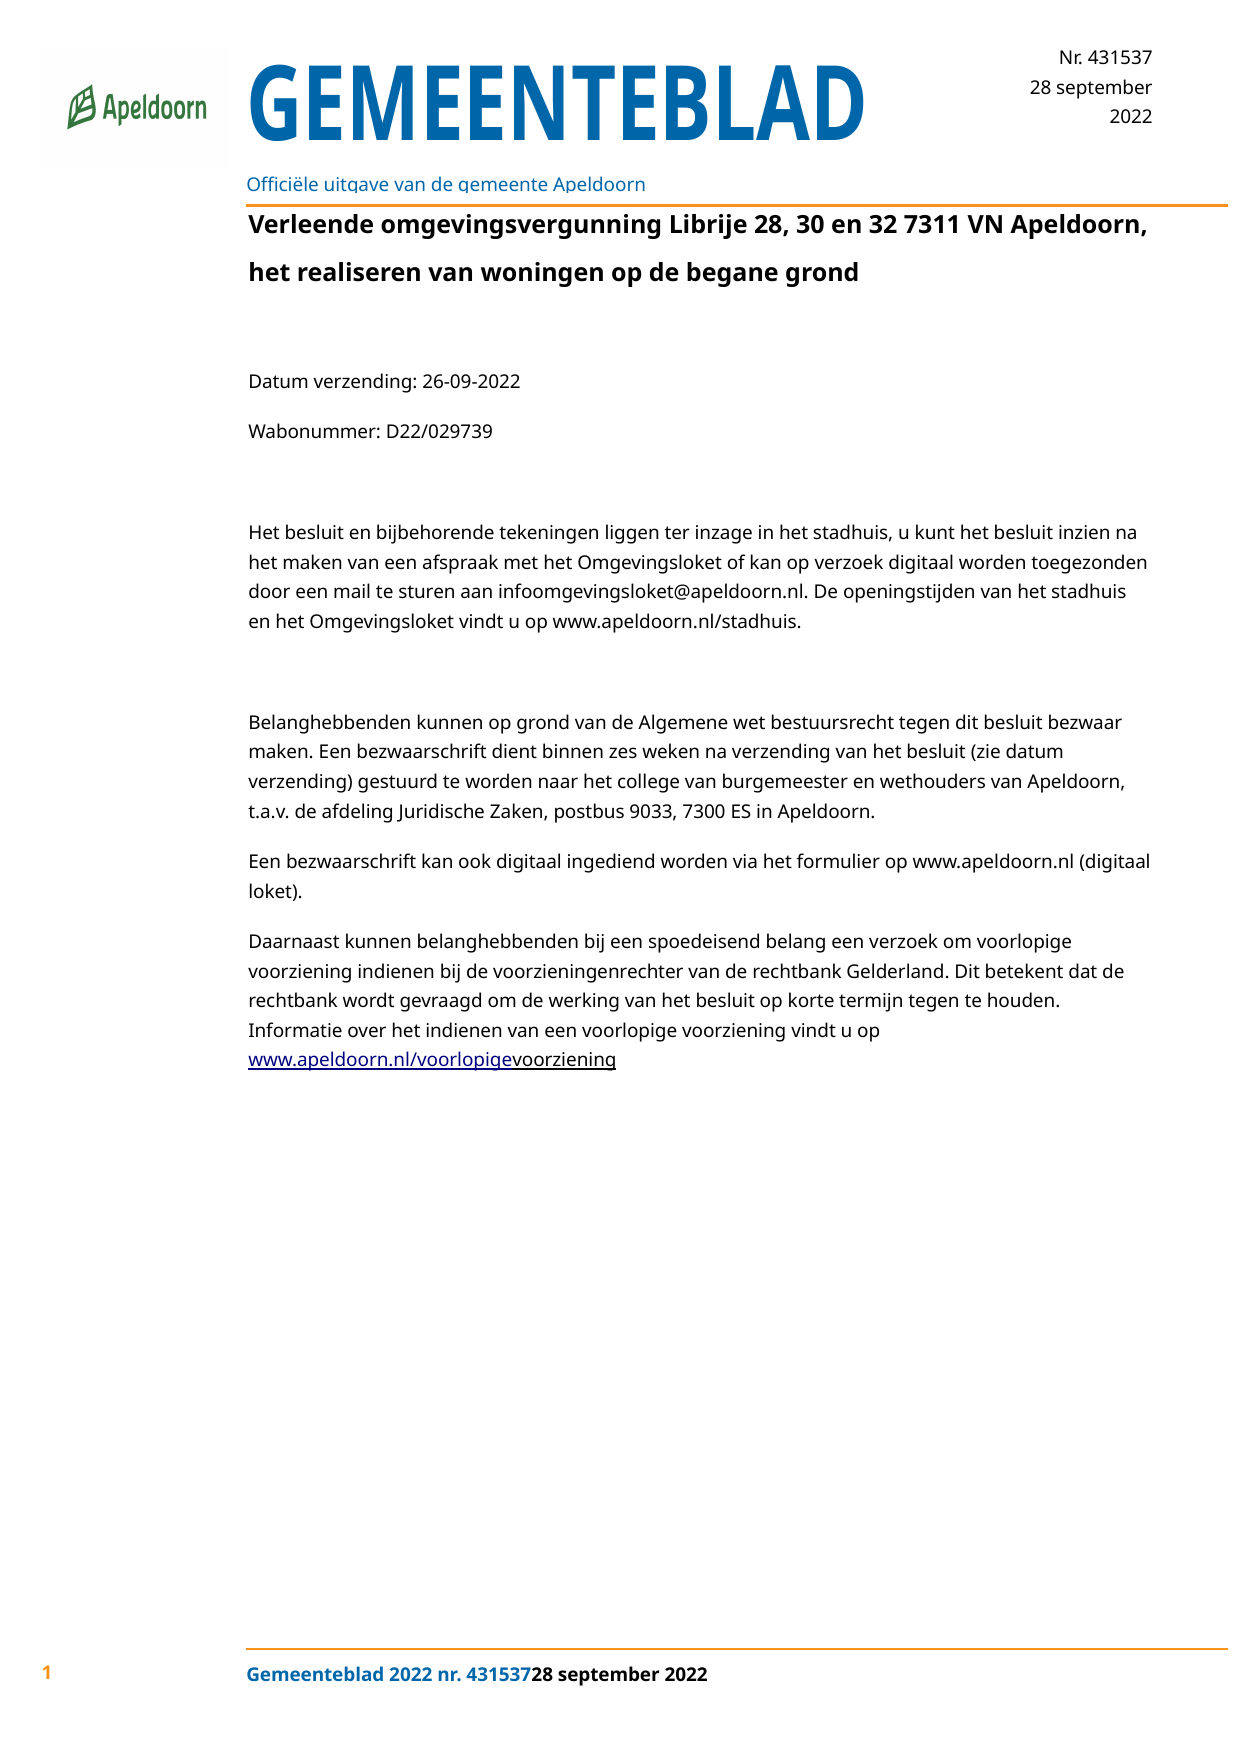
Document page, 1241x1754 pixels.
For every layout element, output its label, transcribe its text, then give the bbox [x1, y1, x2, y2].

text Datum verzending: 26-09-2022 [248, 368, 1152, 394]
text Verleende omgevingsvergunning Librije 28, 30 en 32 7311 VN Apeldoorn, het realiseren van woningen op de begane grond [248, 207, 1152, 288]
picture [41, 47, 231, 172]
text Het besluit en bijbehorende tekeningen liggen ter inzage in het stadhuis, u kunt het besluit inzien na het maken van een afspraak met het Omgevingsloket of kan op verzoek digitaal worden toegezonden door een mail te sturen aan infoomgevingsloket@apeldoorn.nl. De openingstijden van het stadhuis en het Omgevingsloket vindt u op www.apeldoorn.nl/stadhuis. [248, 519, 1152, 634]
text Daarnaast kunnen belanghebbenden bij een spoedeisend belang een verzoek om voorlopige voorziening indienen bij de voorzieningenrechter van de rechtbank Gelderland. Dit betekent dat de rechtbank wordt gevraagd om de werking van het besluit op korte termijn tegen te houden. Informatie over het indienen van een voorlopige voorziening vindt u op www.apeldoorn.nl/voorlopigevoorziening [248, 928, 1152, 1072]
text Een bezwaarschrift kan ook digitaal ingediend worden via het formulier op www.apeldoorn.nl (digitaal loket). [248, 848, 1152, 904]
text Wabonummer: D22/029739 [248, 419, 1152, 444]
text Belanghebbenden kunnen op grond van de Algemene wet bestuursrecht tegen dit besluit bezwaar maken. Een bezwaarschrift dient binnen zes weken na verzending van het besluit (zie datum verzending) gestuurd te worden naar het college van burgemeester en wethouders van Apeldoorn, t.a.v. de afdeling Juridische Zaken, postbus 9033, 7300 ES in Apeldoorn. [248, 709, 1152, 824]
